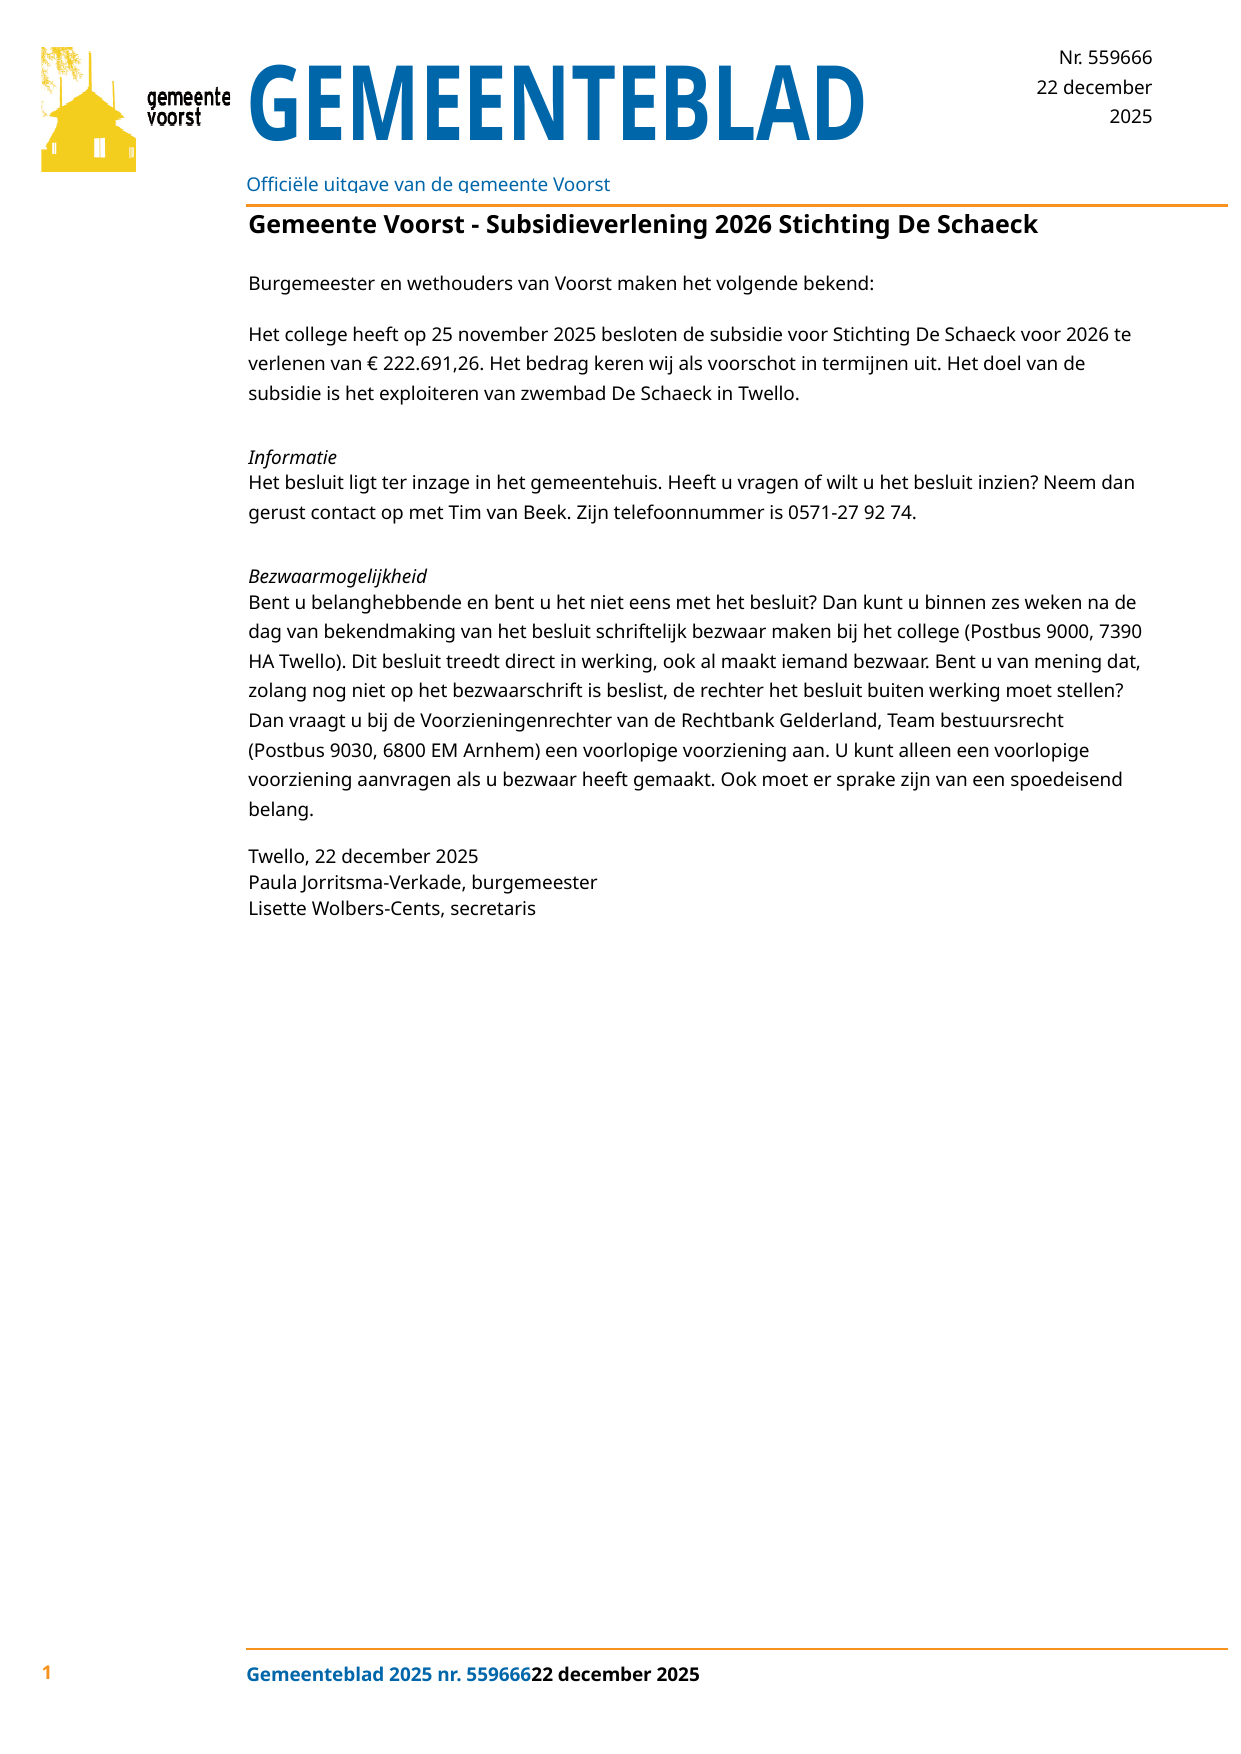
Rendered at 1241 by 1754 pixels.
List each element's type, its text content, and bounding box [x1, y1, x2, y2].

text Bent u belanghebbende en bent u het niet eens met het besluit? Dan kunt u binnen zes weken na de dag van bekendmaking van het besluit schriftelijk bezwaar maken bij het college (Postbus 9000, 7390 HA Twello). Dit besluit treedt direct in werking, ook al maakt iemand bezwaar. Bent u van mening dat, zolang nog niet op het bezwaarschrift is beslist, de rechter het besluit buiten werking moet stellen? Dan vraagt u bij de Voorzieningenrechter van de Rechtbank Gelderland, Team bestuursrecht (Postbus 9030, 6800 EM Arnhem) een voorlopige voorziening aan. U kunt alleen een voorlopige voorziening aanvragen als u bezwaar heeft gemaakt. Ook moet er sprake zijn van een spoedeisend belang. [248, 589, 1152, 822]
text Het college heeft op 25 november 2025 besloten de subsidie voor Stichting De Schaeck voor 2026 te verlenen van € 222.691,26. Het bedrag keren wij als voorschot in termijnen uit. Het doel van de subsidie is het exploiteren van zwembad De Schaeck in Twello. [248, 321, 1152, 406]
text Burgemeester en wethouders van Voorst maken het volgende bekend: [248, 270, 1152, 296]
picture [41, 47, 231, 172]
text Twello, 22 december 2025 [248, 844, 1152, 869]
text Het besluit ligt ter inzage in het gemeentehuis. Heeft u vragen of wilt u het besluit inzien? Neem dan gerust contact op met Tim van Beek. Zijn telefoonnummer is 0571-27 92 74. [248, 469, 1152, 525]
text Paula Jorritsma-Verkade, burgemeester [248, 869, 1152, 895]
text Gemeente Voorst - Subsidieverlening 2026 Stichting De Schaeck [248, 207, 1152, 241]
text Lisette Wolbers-Cents, secretaris [248, 895, 1152, 921]
text Bezwaarmogelijkheid [248, 563, 1152, 589]
text Informatie [248, 444, 1152, 469]
